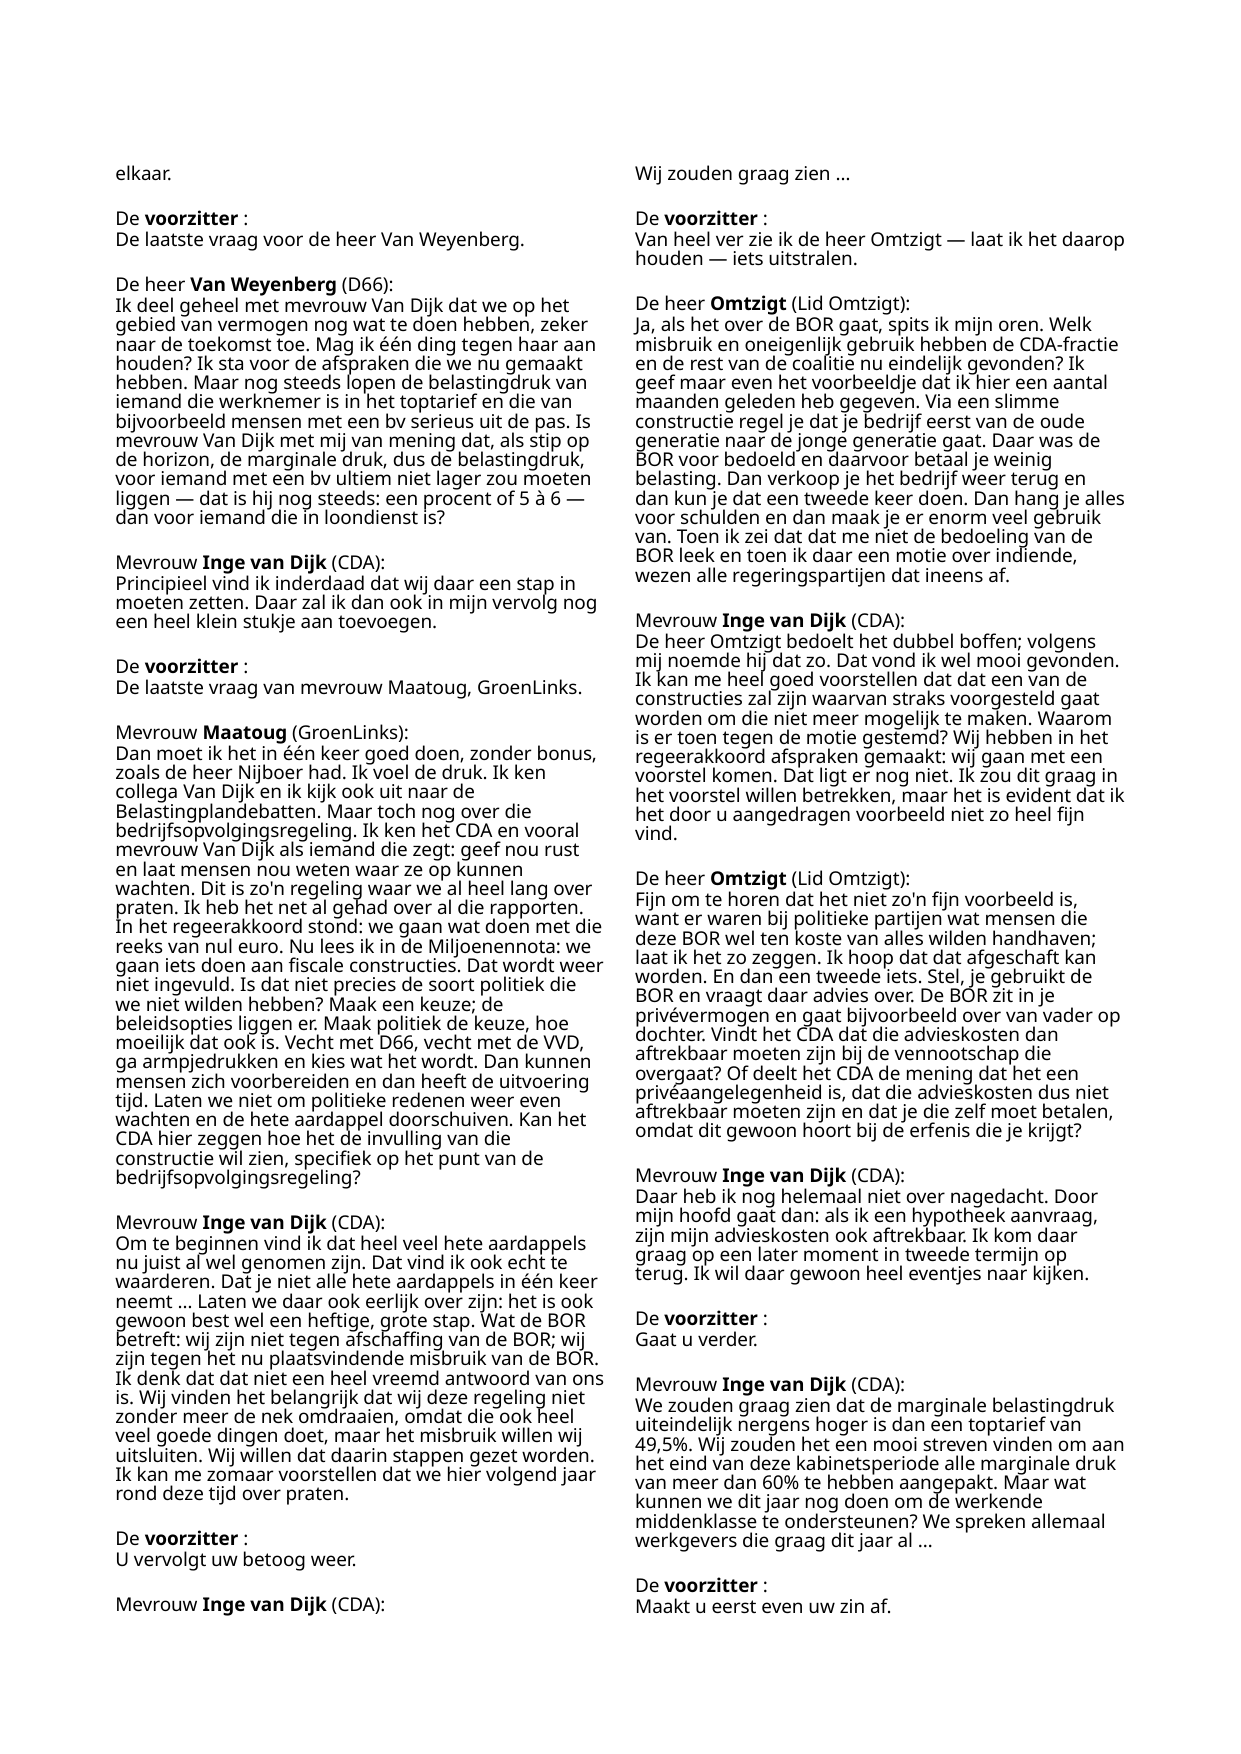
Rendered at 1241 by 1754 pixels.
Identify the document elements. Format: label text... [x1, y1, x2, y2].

text U vervolgt uw betoog weer. [115, 1551, 605, 1570]
text Dan moet ik het in één keer goed doen, zonder bonus, zoals de heer Nijboer had. Ik voel de druk. Ik ken collega Van Dijk en ik kijk ook uit naar de Belastingplandebatten. Maar toch nog over die bedrijfsopvolgingsregeling. Ik ken het CDA en vooral mevrouw Van Dijk als iemand die zegt: geef nou rust en laat mensen nou weten waar ze op kunnen wachten. Dit is zo'n regeling waar we al heel lang over praten. Ik heb het net al gehad over al die rapporten. In het regeerakkoord stond: we gaan wat doen met die reeks van nul euro. Nu lees ik in de Miljoenennota: we gaan iets doen aan fiscale constructies. Dat wordt weer niet ingevuld. Is dat niet precies de soort politiek die we niet wilden hebben? Maak een keuze; de beleidsopties liggen er. Maak politiek de keuze, hoe moeilijk dat ook is. Vecht met D66, vecht met de VVD, ga armpjedrukken en kies wat het wordt. Dan kunnen mensen zich voorbereiden en dan heeft de uitvoering tijd. Laten we niet om politieke redenen weer even wachten en de hete aardappel doorschuiven. Kan het CDA hier zeggen hoe het de invulling van die constructie wil zien, specifiek op het punt van de bedrijfsopvolgingsregeling? [115, 745, 605, 1188]
text De laatste vraag voor de heer Van Weyenberg. [115, 231, 605, 250]
text Mevrouw Inge van Dijk (CDA): [635, 1371, 1125, 1397]
text De voorzitter : [115, 205, 605, 231]
text Ja, als het over de BOR gaat, spits ik mijn oren. Welk misbruik en oneigenlijk gebruik hebben de CDA-fractie en de rest van de coalitie nu eindelijk gevonden? Ik geef maar even het voorbeeldje dat ik hier een aantal maanden geleden heb gegeven. Via een slimme constructie regel je dat je bedrijf eerst van de oude generatie naar de jonge generatie gaat. Daar was de BOR voor bedoeld en daarvoor betaal je weinig belasting. Dan verkoop je het bedrijf weer terug en dan kun je dat een tweede keer doen. Dan hang je alles voor schulden en dan maak je er enorm veel gebruik van. Toen ik zei dat dat me niet de bedoeling van de BOR leek en toen ik daar een motie over indiende, wezen alle regeringspartijen dat ineens af. [635, 316, 1125, 586]
text Mevrouw Inge van Dijk (CDA): [115, 1209, 605, 1235]
text De heer Omtzigt bedoelt het dubbel boffen; volgens mij noemde hij dat zo. Dat vond ik wel mooi gevonden. Ik kan me heel goed voorstellen dat dat een van de constructies zal zijn waarvan straks voorgesteld gaat worden om die niet meer mogelijk te maken. Waarom is er toen tegen de motie gestemd? Wij hebben in het regeerakkoord afspraken gemaakt: wij gaan met een voorstel komen. Dat ligt er nog niet. Ik zou dit graag in het voorstel willen betrekken, maar het is evident dat ik het door u aangedragen voorbeeld niet zo heel fijn vind. [635, 633, 1125, 844]
text Mevrouw Inge van Dijk (CDA): [115, 549, 605, 575]
text We zouden graag zien dat de marginale belastingdruk uiteindelijk nergens hoger is dan een toptarief van 49,5%. Wij zouden het een mooi streven vinden om aan het eind van deze kabinetsperiode alle marginale druk van meer dan 60% te hebben aangepakt. Maar wat kunnen we dit jaar nog doen om de werkende middenklasse te ondersteunen? We spreken allemaal werkgevers die graag dit jaar al … [635, 1397, 1125, 1551]
text Wij zouden graag zien … [635, 165, 1125, 184]
text De heer Omtzigt (Lid Omtzigt): [635, 865, 1125, 891]
text De voorzitter : [635, 1572, 1125, 1598]
text Mevrouw Inge van Dijk (CDA): [635, 1162, 1125, 1188]
text De voorzitter : [115, 1525, 605, 1551]
text De voorzitter : [635, 205, 1125, 231]
text Van heel ver zie ik de heer Omtzigt — laat ik het daarop houden — iets uitstralen. [635, 231, 1125, 270]
text De heer Van Weyenberg (D66): [115, 271, 605, 297]
text Gaat u verder. [635, 1331, 1125, 1350]
text Mevrouw Inge van Dijk (CDA): [115, 1591, 605, 1617]
text De voorzitter : [115, 653, 605, 679]
text Mevrouw Inge van Dijk (CDA): [635, 607, 1125, 633]
text Mevrouw Maatoug (GroenLinks): [115, 719, 605, 745]
text Ik deel geheel met mevrouw Van Dijk dat we op het gebied van vermogen nog wat te doen hebben, zeker naar de toekomst toe. Mag ik één ding tegen haar aan houden? Ik sta voor de afspraken die we nu gemaakt hebben. Maar nog steeds lopen de belastingdruk van iemand die werknemer is in het toptarief en die van bijvoorbeeld mensen met een bv serieus uit de pas. Is mevrouw Van Dijk met mij van mening dat, als stip op de horizon, de marginale druk, dus de belastingdruk, voor iemand met een bv ultiem niet lager zou moeten liggen — dat is hij nog steeds: een procent of 5 à 6 — dan voor iemand die in loondienst is? [115, 297, 605, 528]
text Daar heb ik nog helemaal niet over nagedacht. Door mijn hoofd gaat dan: als ik een hypotheek aanvraag, zijn mijn advieskosten ook aftrekbaar. Ik kom daar graag op een later moment in tweede termijn op terug. Ik wil daar gewoon heel eventjes naar kijken. [635, 1188, 1125, 1284]
text De laatste vraag van mevrouw Maatoug, GroenLinks. [115, 679, 605, 698]
text Om te beginnen vind ik dat heel veel hete aardappels nu juist al wel genomen zijn. Dat vind ik ook echt te waarderen. Dat je niet alle hete aardappels in één keer neemt … Laten we daar ook eerlijk over zijn: het is ook gewoon best wel een heftige, grote stap. Wat de BOR betreft: wij zijn niet tegen afschaffing van de BOR; wij zijn tegen het nu plaatsvindende misbruik van de BOR. Ik denk dat dat niet een heel vreemd antwoord van ons is. Wij vinden het belangrijk dat wij deze regeling niet zonder meer de nek omdraaien, omdat die ook heel veel goede dingen doet, maar het misbruik willen wij uitsluiten. Wij willen dat daarin stappen gezet worden. Ik kan me zomaar voorstellen dat we hier volgend jaar rond deze tijd over praten. [115, 1235, 605, 1504]
text De heer Omtzigt (Lid Omtzigt): [635, 291, 1125, 316]
text Fijn om te horen dat het niet zo'n fijn voorbeeld is, want er waren bij politieke partijen wat mensen die deze BOR wel ten koste van alles wilden handhaven; laat ik het zo zeggen. Ik hoop dat dat afgeschaft kan worden. En dan een tweede iets. Stel, je gebruikt de BOR en vraagt daar advies over. De BOR zit in je privévermogen en gaat bijvoorbeeld over van vader op dochter. Vindt het CDA dat die advieskosten dan aftrekbaar moeten zijn bij de vennootschap die overgaat? Of deelt het CDA de mening dat het een privéaangelegenheid is, dat die advieskosten dus niet aftrekbaar moeten zijn en dat je die zelf moet betalen, omdat dit gewoon hoort bij de erfenis die je krijgt? [635, 891, 1125, 1142]
text De voorzitter : [635, 1305, 1125, 1331]
text Principieel vind ik inderdaad dat wij daar een stap in moeten zetten. Daar zal ik dan ook in mijn vervolg nog een heel klein stukje aan toevoegen. [115, 575, 605, 633]
text Maakt u eerst even uw zin af. [635, 1598, 1125, 1617]
text elkaar. [115, 165, 605, 184]
